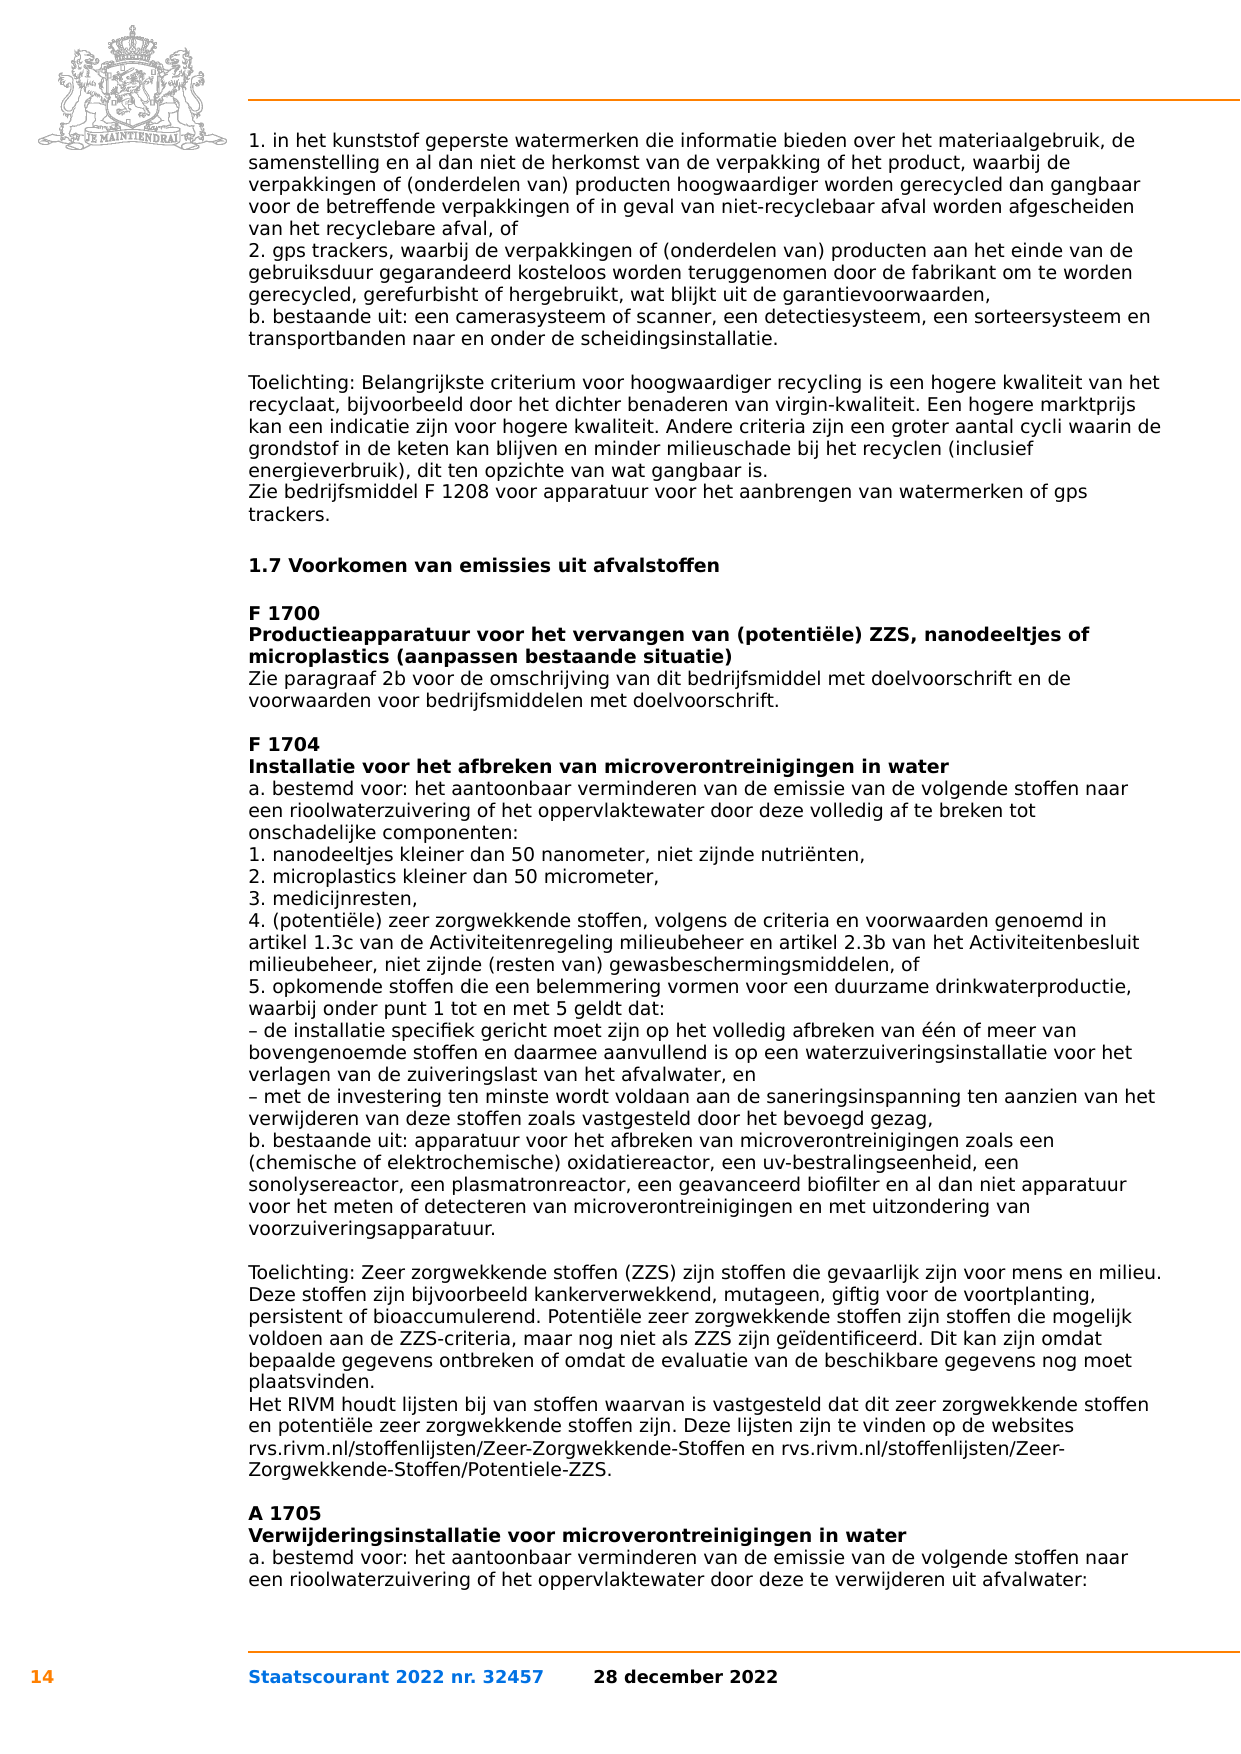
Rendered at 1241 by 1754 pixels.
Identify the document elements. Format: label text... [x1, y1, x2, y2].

text b. bestaande uit: apparatuur voor het afbreken van microverontreinigingen zoals een (chemische of elektrochemische) oxidatiereactor, een uv-bestralingseenheid, een sonolysereactor, een plasmatronreactor, een geavanceerd biofilter en al dan niet apparatuur voor het meten of detecteren van microverontreinigingen en met uitzondering van voorzuiveringsapparatuur. [248, 1130, 1163, 1240]
picture [38, 25, 227, 150]
text a. bestemd voor: het aantoonbaar verminderen van de emissie van de volgende stoffen naar een rioolwaterzuivering of het oppervlaktewater door deze te verwijderen uit afvalwater: [248, 1547, 1163, 1591]
text 4. (potentiële) zeer zorgwekkende stoffen, volgens de criteria en voorwaarden genoemd in artikel 1.3c van de Activiteitenregeling milieubeheer en artikel 2.3b van het Activiteitenbesluit milieubeheer, niet zijnde (resten van) gewasbeschermingsmiddelen, of [248, 910, 1163, 976]
text b. bestaande uit: een camerasysteem of scanner, een detectiesysteem, een sorteersysteem en transportbanden naar en onder de scheidingsinstallatie. [248, 306, 1163, 350]
text Toelichting: Zeer zorgwekkende stoffen (ZZS) zijn stoffen die gevaarlijk zijn voor mens en milieu. Deze stoffen zijn bijvoorbeeld kankerverwekkend, mutageen, giftig voor de voortplanting, persistent of bioaccumulerend. Potentiële zeer zorgwekkende stoffen zijn stoffen die mogelijk voldoen aan de ZZS-criteria, maar nog niet als ZZS zijn geïdentificeerd. Dit kan zijn omdat bepaalde gegevens ontbreken of omdat de evaluatie van de beschikbare gegevens nog moet plaatsvinden. [248, 1262, 1163, 1393]
subtitle 1.7 Voorkomen van emissies uit afvalstoffen [248, 555, 1163, 577]
text Productieapparatuur voor het vervangen van (potentiële) ZZS, nanodeeltjes of microplastics (aanpassen bestaande situatie) [248, 624, 1163, 668]
text Toelichting: Belangrijkste criterium voor hoogwaardiger recycling is een hogere kwaliteit van het recyclaat, bijvoorbeeld door het dichter benaderen van virgin-kwaliteit. Een hogere marktprijs kan een indicatie zijn voor hogere kwaliteit. Andere criteria zijn een groter aantal cycli waarin de grondstof in de keten kan blijven en minder milieuschade bij het recyclen (inclusief energieverbruik), dit ten opzichte van wat gangbaar is. [248, 372, 1163, 481]
text 1. in het kunststof geperste watermerken die informatie bieden over het materiaalgebruik, de samenstelling en al dan niet de herkomst van de verpakking of het product, waarbij de verpakkingen of (onderdelen van) producten hoogwaardiger worden gerecycled dan gangbaar voor de betreffende verpakkingen of in geval van niet-recyclebaar afval worden afgescheiden van het recyclebare afval, of [248, 130, 1163, 240]
text A 1705 [248, 1503, 1163, 1525]
text 2. gps trackers, waarbij de verpakkingen of (onderdelen van) producten aan het einde van de gebruiksduur gegarandeerd kosteloos worden teruggenomen door de fabrikant om te worden gerecycled, gerefurbisht of hergebruikt, wat blijkt uit de garantievoorwaarden, [248, 240, 1163, 306]
text Zie paragraaf 2b voor de omschrijving van dit bedrijfsmiddel met doelvoorschrift en de voorwaarden voor bedrijfsmiddelen met doelvoorschrift. [248, 668, 1163, 712]
text 5. opkomende stoffen die een belemmering vormen voor een duurzame drinkwaterproductie, [248, 976, 1163, 998]
text Installatie voor het afbreken van microverontreinigingen in water [248, 756, 1163, 778]
text waarbij onder punt 1 tot en met 5 geldt dat: [248, 998, 1163, 1020]
text – met de investering ten minste wordt voldaan aan de saneringsinspanning ten aanzien van het verwijderen van deze stoffen zoals vastgesteld door het bevoegd gezag, [248, 1086, 1163, 1130]
text 2. microplastics kleiner dan 50 micrometer, [248, 866, 1163, 888]
text F 1704 [248, 734, 1163, 756]
text 3. medicijnresten, [248, 888, 1163, 910]
text Het RIVM houdt lijsten bij van stoffen waarvan is vastgesteld dat dit zeer zorgwekkende stoffen en potentiële zeer zorgwekkende stoffen zijn. Deze lijsten zijn te vinden op de websites rvs.rivm.nl/stoffenlijsten/Zeer-Zorgwekkende-Stoffen en rvs.rivm.nl/stoffenlijsten/Zeer-Zorgwekkende-Stoffen/Potentiele-ZZS. [248, 1393, 1163, 1481]
text Verwijderingsinstallatie voor microverontreinigingen in water [248, 1525, 1163, 1547]
text F 1700 [248, 602, 1163, 624]
text – de installatie specifiek gericht moet zijn op het volledig afbreken van één of meer van bovengenoemde stoffen en daarmee aanvullend is op een waterzuiveringsinstallatie voor het verlagen van de zuiveringslast van het afvalwater, en [248, 1020, 1163, 1086]
text Zie bedrijfsmiddel F 1208 voor apparatuur voor het aanbrengen van watermerken of gps trackers. [248, 481, 1163, 525]
text 1. nanodeeltjes kleiner dan 50 nanometer, niet zijnde nutriënten, [248, 844, 1163, 866]
text a. bestemd voor: het aantoonbaar verminderen van de emissie van de volgende stoffen naar een rioolwaterzuivering of het oppervlaktewater door deze volledig af te breken tot onschadelijke componenten: [248, 778, 1163, 844]
